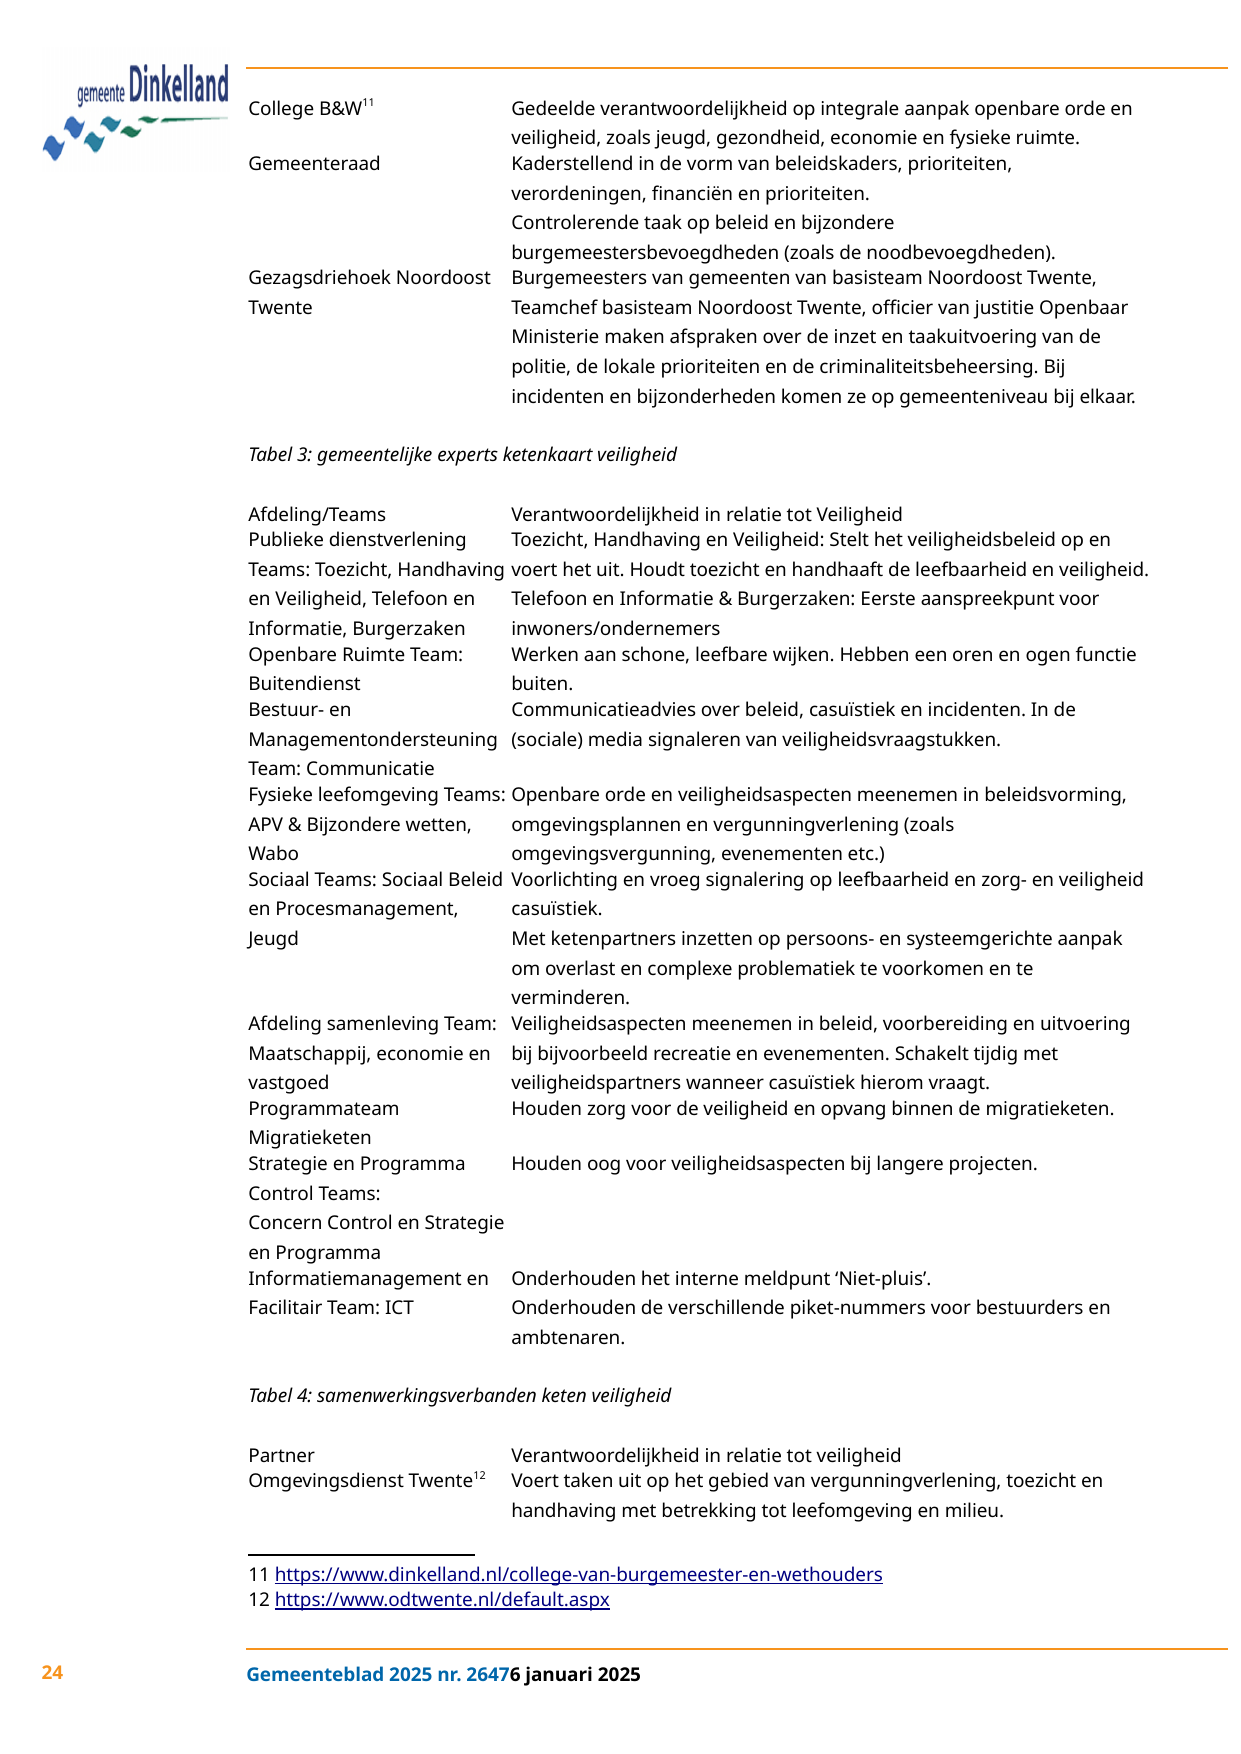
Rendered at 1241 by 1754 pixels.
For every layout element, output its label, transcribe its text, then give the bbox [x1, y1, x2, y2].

table_cell Houden oog voor veiligheidsaspecten bij langere projecten. [511, 1150, 1152, 1265]
text Tabel 4: samenwerkingsverbanden keten veiligheid [248, 1382, 1152, 1408]
table_cell Onderhouden het interne meldpunt ‘Niet-pluis’. Onderhouden de verschillende piket-nummers voor bestuurders en ambtenaren. [511, 1265, 1152, 1350]
table_cell Programmateam Migratieketen [248, 1095, 511, 1150]
table_cell Gedeelde verantwoordelijkheid op integrale aanpak openbare orde en veiligheid, zoals jeugd, gezondheid, economie en fysieke ruimte. [511, 95, 1152, 150]
table_cell Toezicht, Handhaving en Veiligheid: Stelt het veiligheidsbeleid op en voert het uit. Houdt toezicht en handhaaft de leefbaarheid en veiligheid. Telefoon en Informatie & Burgerzaken: Eerste aanspreekpunt voor inwoners/ondernemers [511, 526, 1152, 641]
table_cell Veiligheidsaspecten meenemen in beleid, voorbereiding en uitvoering bij bijvoorbeeld recreatie en evenementen. Schakelt tijdig met veiligheidspartners wanneer casuïstiek hierom vraagt. [511, 1010, 1152, 1095]
table_header Verantwoordelijkheid in relatie tot veiligheid [511, 1442, 1152, 1467]
table_cell Gemeenteraad [248, 150, 511, 264]
table_cell Werken aan schone, leefbare wijken. Hebben een oren en ogen functie buiten. [511, 641, 1152, 696]
table_cell Bestuur- en Managementondersteuning Team: Communicatie [248, 696, 511, 781]
table_cell Voorlichting en vroeg signalering op leefbaarheid en zorg- en veiligheid casuïstiek. Met ketenpartners inzetten op persoons- en systeemgerichte aanpak om overlast en complexe problematiek te voorkomen en te verminderen. [511, 866, 1152, 1010]
table_cell Houden zorg voor de veiligheid en opvang binnen de migratieketen. [511, 1095, 1152, 1150]
table_cell Communicatieadvies over beleid, casuïstiek en incidenten. In de (sociale) media signaleren van veiligheidsvraagstukken. [511, 696, 1152, 781]
table_cell Burgemeesters van gemeenten van basisteam Noordoost Twente, Teamchef basisteam Noordoost Twente, officier van justitie Openbaar Ministerie maken afspraken over de inzet en taakuitvoering van de politie, de lokale prioriteiten en de criminaliteitsbeheersing. Bij incidenten en bijzonderheden komen ze op gemeenteniveau bij elkaar. [511, 265, 1152, 409]
table_cell Informatiemanagement en Facilitair Team: ICT [248, 1265, 511, 1350]
table_header Verantwoordelijkheid in relatie tot Veiligheid [511, 501, 1152, 526]
table_cell Gezagsdriehoek Noordoost Twente [248, 265, 511, 409]
table_cell Fysieke leefomgeving Teams: APV & Bijzondere wetten, Wabo [248, 781, 511, 866]
table_cell Strategie en Programma Control Teams: Concern Control en Strategie en Programma [248, 1150, 511, 1265]
picture [41, 47, 231, 172]
table_cell Afdeling samenleving Team: Maatschappij, economie en vastgoed [248, 1010, 511, 1095]
table_cell Sociaal Teams: Sociaal Beleid en Procesmanagement, Jeugd [248, 866, 511, 1010]
table_header Partner [248, 1442, 511, 1467]
table_cell Kaderstellend in de vorm van beleidskaders, prioriteiten, verordeningen, financiën en prioriteiten. Controlerende taak op beleid en bijzondere burgemeestersbevoegdheden (zoals de noodbevoegdheden). [511, 150, 1152, 264]
table_cell College B&W [248, 95, 511, 150]
text Tabel 3: gemeentelijke experts ketenkaart veiligheid [248, 441, 1152, 467]
table_cell Omgevingsdienst Twente [248, 1468, 511, 1523]
table_header Afdeling/Teams [248, 501, 511, 526]
table_cell Openbare Ruimte Team: Buitendienst [248, 641, 511, 696]
table_cell Openbare orde en veiligheidsaspecten meenemen in beleidsvorming, omgevingsplannen en vergunningverlening (zoals omgevingsvergunning, evenementen etc.) [511, 781, 1152, 866]
table_cell Voert taken uit op het gebied van vergunningverlening, toezicht en handhaving met betrekking tot leefomgeving en milieu. [511, 1468, 1152, 1523]
table_cell Publieke dienstverlening Teams: Toezicht, Handhaving en Veiligheid, Telefoon en Informatie, Burgerzaken [248, 526, 511, 641]
